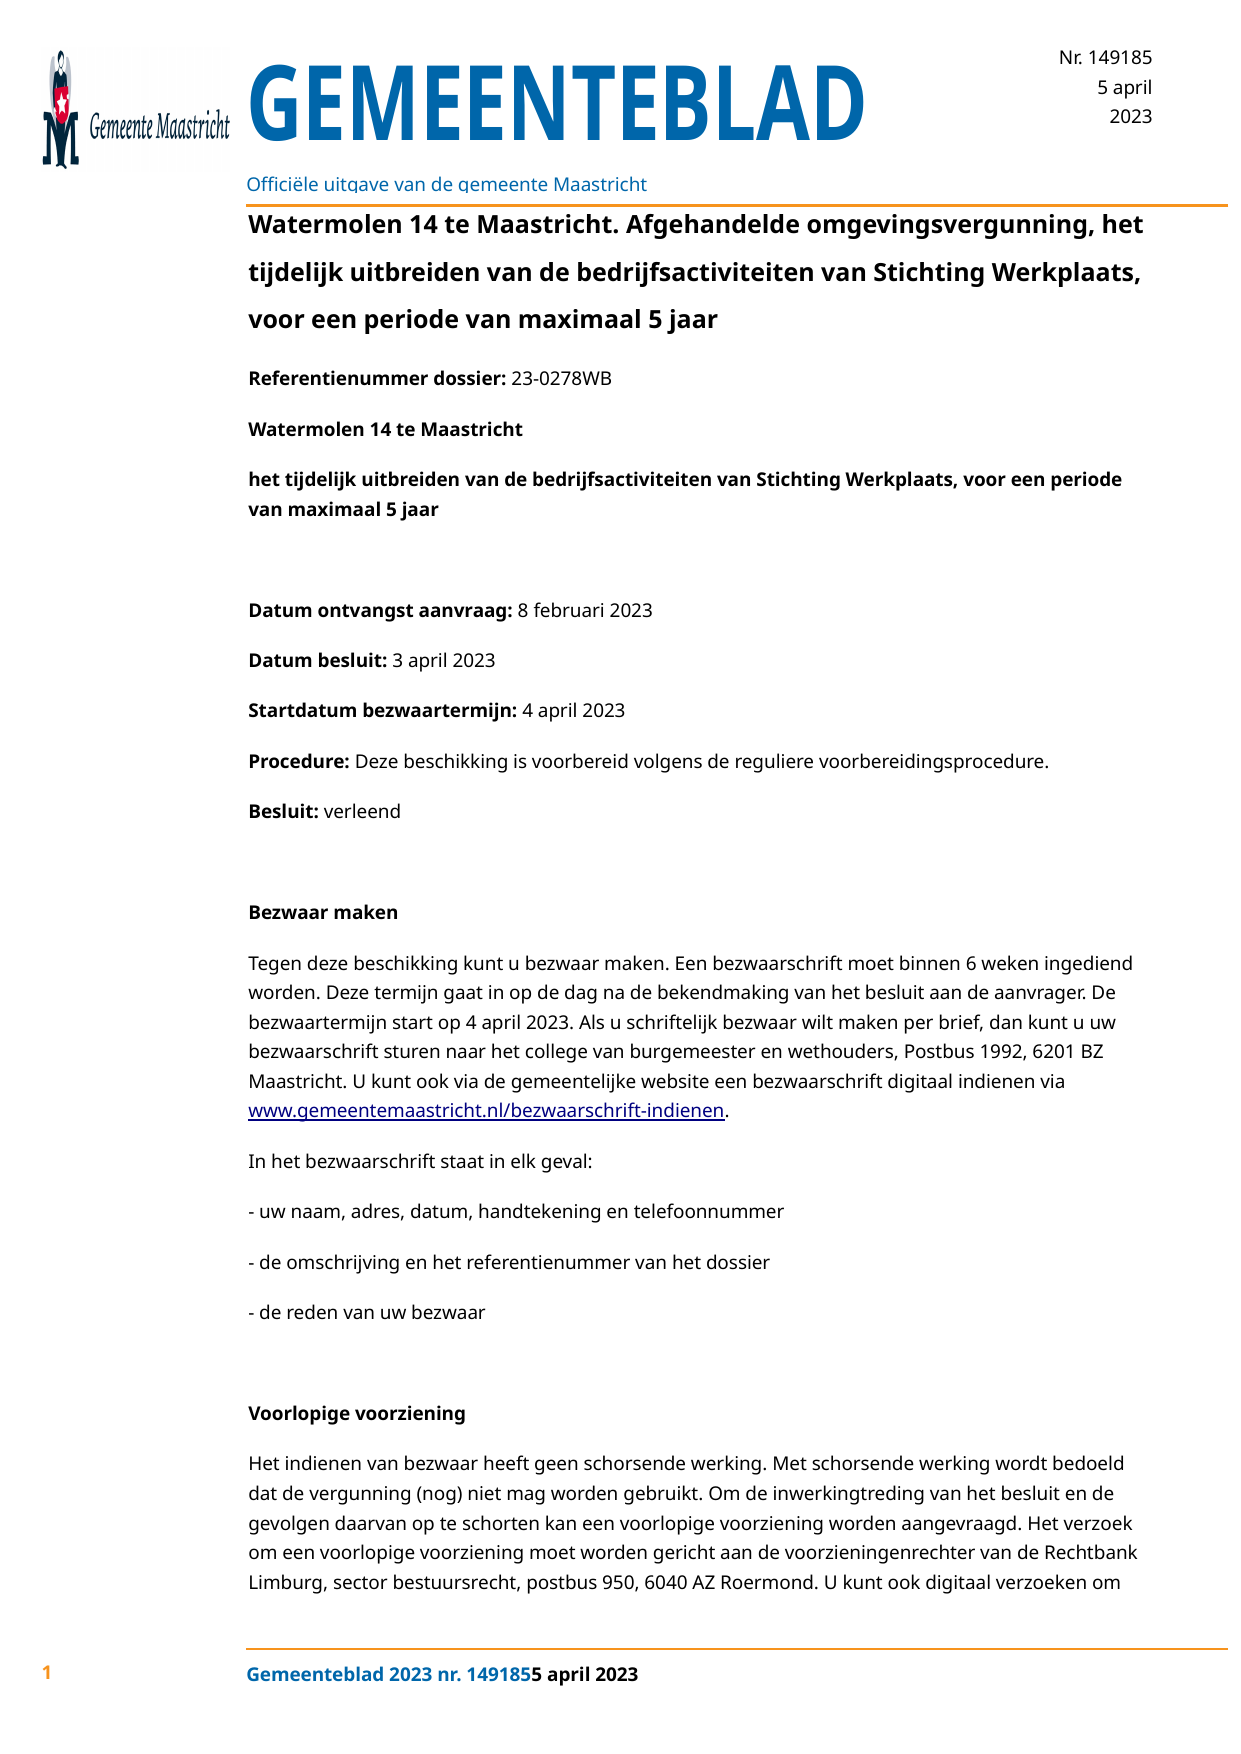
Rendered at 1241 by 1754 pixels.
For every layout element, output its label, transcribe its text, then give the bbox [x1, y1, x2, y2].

text het tijdelijk uitbreiden van de bedrijfsactiviteiten van Stichting Werkplaats, voor een periode van maximaal 5 jaar [248, 466, 1152, 522]
text In het bezwaarschrift staat in elk geval: [248, 1148, 1152, 1174]
text Watermolen 14 te Maastricht [248, 416, 1152, 442]
text Besluit: verleend [248, 798, 1152, 824]
text - de omschrijving en het referentienummer van het dossier [248, 1249, 1152, 1274]
text Het indienen van bezwaar heeft geen schorsende werking. Met schorsende werking wordt bedoeld dat de vergunning (nog) niet mag worden gebruikt. Om de inwerkingtreding van het besluit en de gevolgen daarvan op te schorten kan een voorlopige voorziening worden aangevraagd. Het verzoek om een voorlopige voorziening moet worden gericht aan de voorzieningenrechter van de Rechtbank Limburg, sector bestuursrecht, postbus 950, 6040 AZ Roermond. U kunt ook digitaal verzoeken om [248, 1451, 1152, 1594]
text - uw naam, adres, datum, handtekening en telefoonnummer [248, 1198, 1152, 1224]
text - de reden van uw bezwaar [248, 1299, 1152, 1325]
text Referentienummer dossier: 23-0278WB [248, 366, 1152, 391]
text Watermolen 14 te Maastricht. Afgehandelde omgevingsvergunning, het tijdelijk uitbreiden van de bedrijfsactiviteiten van Stichting Werkplaats, voor een periode van maximaal 5 jaar [248, 207, 1152, 336]
text Tegen deze beschikking kunt u bezwaar maken. Een bezwaarschrift moet binnen 6 weken ingediend worden. Deze termijn gaat in op de dag na de bekendmaking van het besluit aan de aanvrager. De bezwaartermijn start op 4 april 2023. Als u schriftelijk bezwaar wilt maken per brief, dan kunt u uw bezwaarschrift sturen naar het college van burgemeester en wethouders, Postbus 1992, 6201 BZ Maastricht. U kunt ook via de gemeentelijke website een bezwaarschrift digitaal indienen via www.gemeentemaastricht.nl/bezwaarschrift-indienen. [248, 950, 1152, 1123]
picture [41, 47, 231, 172]
text Procedure: Deze beschikking is voorbereid volgens de reguliere voorbereidingsprocedure. [248, 748, 1152, 774]
text Bezwaar maken [248, 899, 1152, 925]
text Voorlopige voorziening [248, 1400, 1152, 1426]
text Datum ontvangst aanvraag: 8 februari 2023 [248, 597, 1152, 622]
text Startdatum bezwaartermijn: 4 april 2023 [248, 698, 1152, 723]
text Datum besluit: 3 april 2023 [248, 647, 1152, 673]
